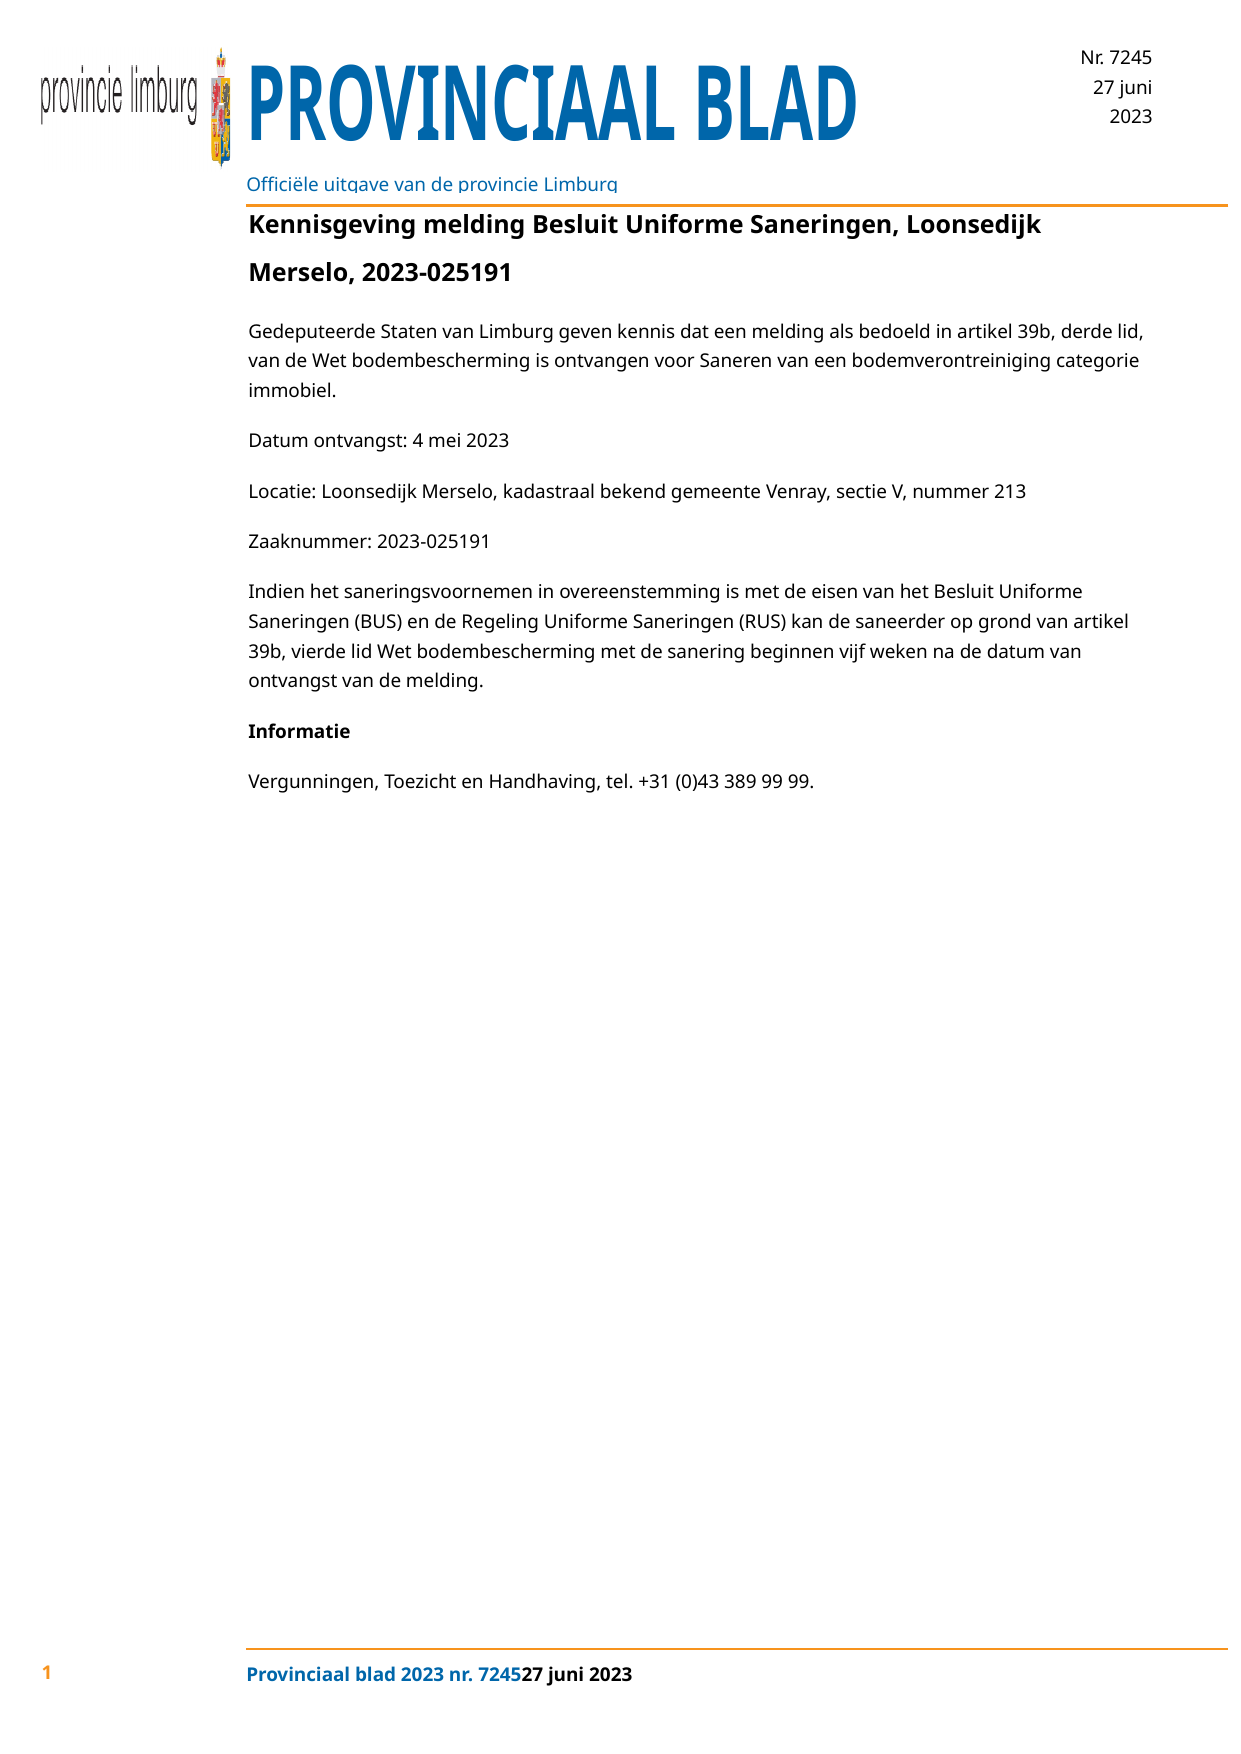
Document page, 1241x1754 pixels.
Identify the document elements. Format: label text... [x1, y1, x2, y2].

text Locatie: Loonsedijk Merselo, kadastraal bekend gemeente Venray, sectie V, nummer 213 [248, 478, 1152, 504]
text Zaaknummer: 2023-025191 [248, 528, 1152, 554]
text Vergunningen, Toezicht en Handhaving, tel. +31 (0)43 389 99 99. [248, 768, 1152, 794]
text Gedeputeerde Staten van Limburg geven kennis dat een melding als bedoeld in artikel 39b, derde lid, van de Wet bodembescherming is ontvangen voor Saneren van een bodemverontreiniging categorie immobiel. [248, 318, 1152, 403]
text Informatie [248, 718, 1152, 744]
text Indien het saneringsvoornemen in overeenstemming is met de eisen van het Besluit Uniforme Saneringen (BUS) en de Regeling Uniforme Saneringen (RUS) kan de saneerder op grond van artikel 39b, vierde lid Wet bodembescherming met de sanering beginnen vijf weken na de datum van ontvangst van de melding. [248, 579, 1152, 693]
picture [41, 47, 231, 172]
text Datum ontvangst: 4 mei 2023 [248, 427, 1152, 453]
text Kennisgeving melding Besluit Uniforme Saneringen, Loonsedijk Merselo, 2023-025191 [248, 207, 1152, 288]
